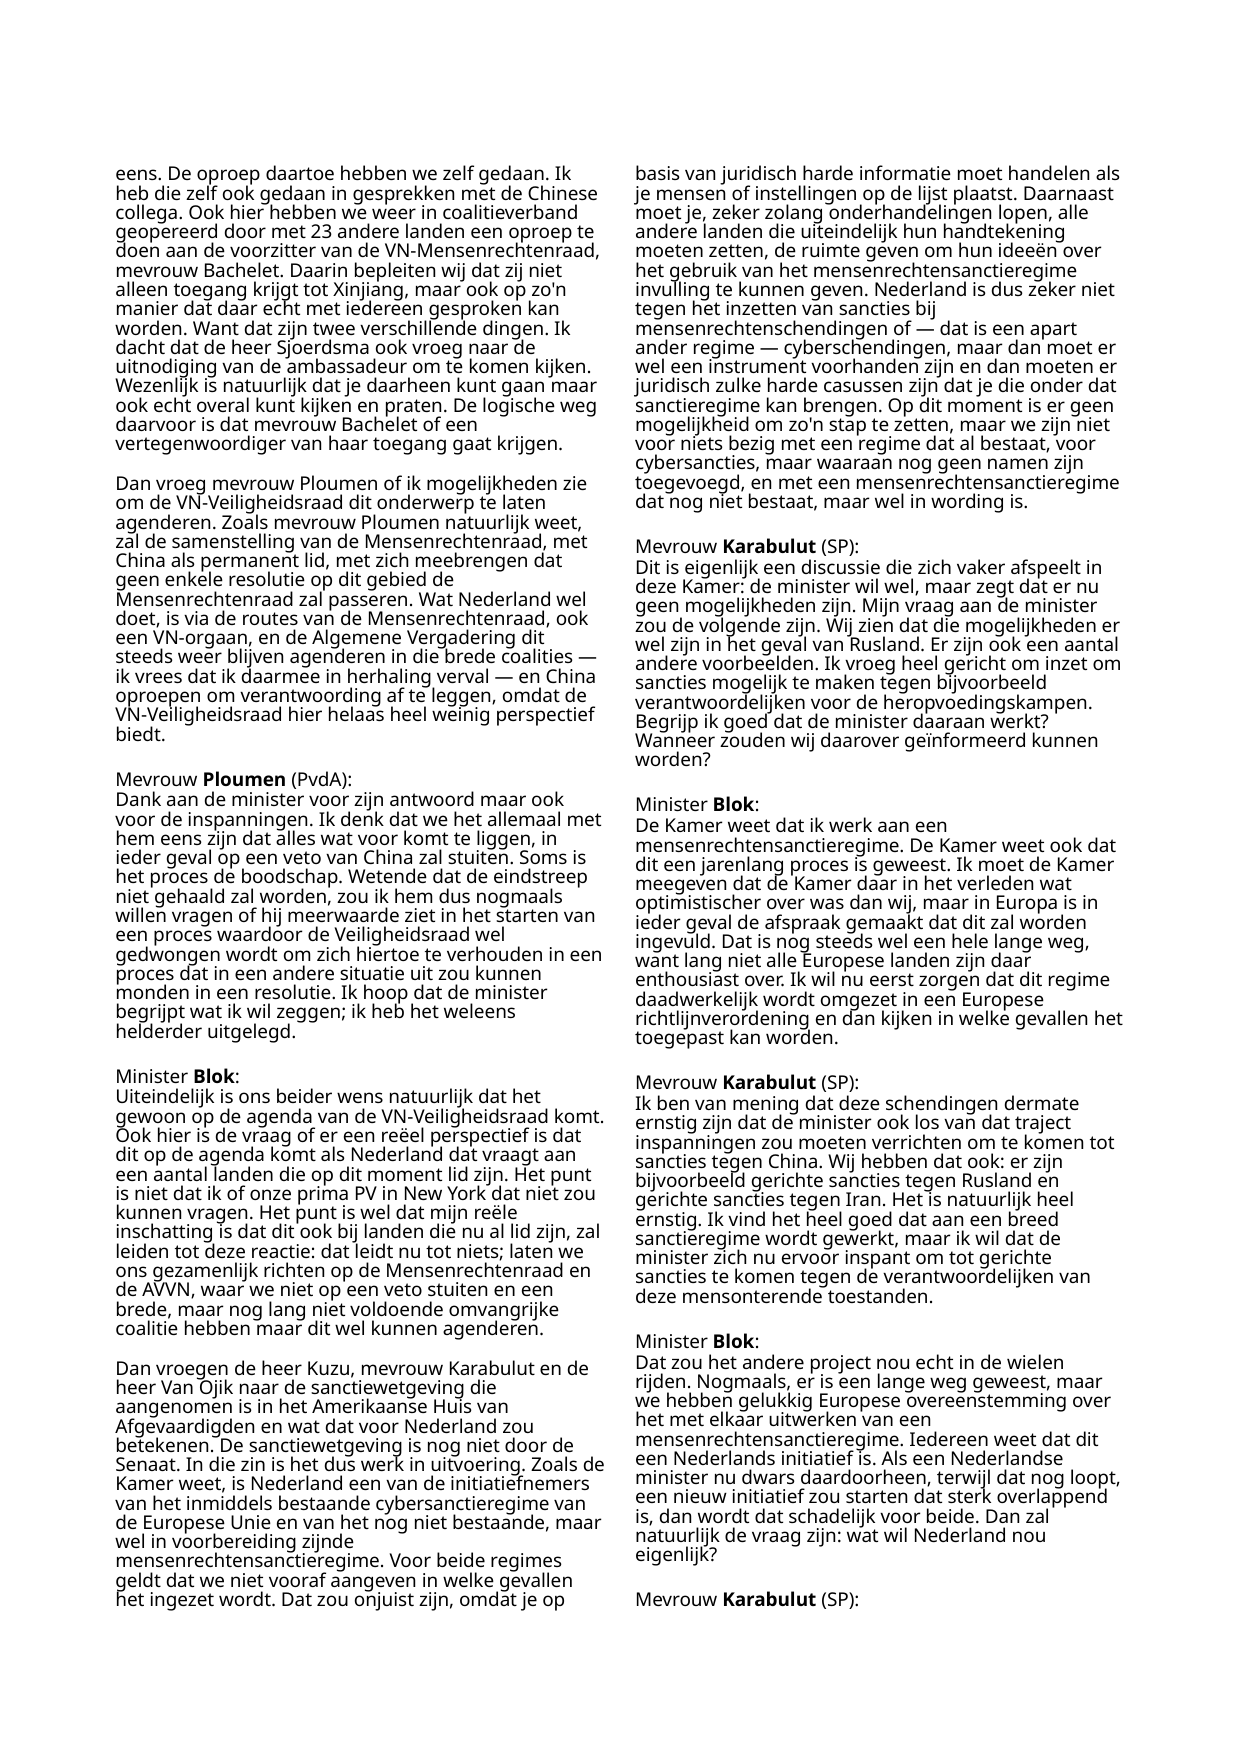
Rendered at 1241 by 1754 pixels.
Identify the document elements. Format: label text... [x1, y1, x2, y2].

text De Kamer weet dat ik werk aan een mensenrechtensanctieregime. De Kamer weet ook dat dit een jarenlang proces is geweest. Ik moet de Kamer meegeven dat de Kamer daar in het verleden wat optimistischer over was dan wij, maar in Europa is in ieder geval de afspraak gemaakt dat dit zal worden ingevuld. Dat is nog steeds wel een hele lange weg, want lang niet alle Europese landen zijn daar enthousiast over. Ik wil nu eerst zorgen dat dit regime daadwerkelijk wordt omgezet in een Europese richtlijnverordening en dan kijken in welke gevallen het toegepast kan worden. [635, 817, 1125, 1048]
text eens. De oproep daartoe hebben we zelf gedaan. Ik heb die zelf ook gedaan in gesprekken met de Chinese collega. Ook hier hebben we weer in coalitieverband geopereerd door met 23 andere landen een oproep te doen aan de voorzitter van de VN-Mensenrechtenraad, mevrouw Bachelet. Daarin bepleiten wij dat zij niet alleen toegang krijgt tot Xinjiang, maar ook op zo'n manier dat daar echt met iedereen gesproken kan worden. Want dat zijn twee verschillende dingen. Ik dacht dat de heer Sjoerdsma ook vroeg naar de uitnodiging van de ambassadeur om te komen kijken. Wezenlijk is natuurlijk dat je daarheen kunt gaan maar ook echt overal kunt kijken en praten. De logische weg daarvoor is dat mevrouw Bachelet of een vertegenwoordiger van haar toegang gaat krijgen. [115, 165, 605, 454]
text basis van juridisch harde informatie moet handelen als je mensen of instellingen op de lijst plaatst. Daarnaast moet je, zeker zolang onderhandelingen lopen, alle andere landen die uiteindelijk hun handtekening moeten zetten, de ruimte geven om hun ideeën over het gebruik van het mensenrechtensanctieregime invulling te kunnen geven. Nederland is dus zeker niet tegen het inzetten van sancties bij mensenrechtenschendingen of — dat is een apart ander regime — cyberschendingen, maar dan moet er wel een instrument voorhanden zijn en dan moeten er juridisch zulke harde casussen zijn dat je die onder dat sanctieregime kan brengen. Op dit moment is er geen mogelijkheid om zo'n stap te zetten, maar we zijn niet voor niets bezig met een regime dat al bestaat, voor cybersancties, maar waaraan nog geen namen zijn toegevoegd, en met een mensenrechtensanctieregime dat nog niet bestaat, maar wel in wording is. [635, 165, 1125, 512]
text Minister Blok: [635, 792, 1125, 817]
text Dank aan de minister voor zijn antwoord maar ook voor de inspanningen. Ik denk dat we het allemaal met hem eens zijn dat alles wat voor komt te liggen, in ieder geval op een veto van China zal stuiten. Soms is het proces de boodschap. Wetende dat de eindstreep niet gehaald zal worden, zou ik hem dus nogmaals willen vragen of hij meerwaarde ziet in het starten van een proces waardoor de Veiligheidsraad wel gedwongen wordt om zich hiertoe te verhouden in een proces dat in een andere situatie uit zou kunnen monden in een resolutie. Ik hoop dat de minister begrijpt wat ik wil zeggen; ik heb het weleens helderder uitgelegd. [115, 791, 605, 1042]
text Minister Blok: [115, 1063, 605, 1088]
text Dan vroegen de heer Kuzu, mevrouw Karabulut en de heer Van Ojik naar de sanctiewetgeving die aangenomen is in het Amerikaanse Huis van Afgevaardigden en wat dat voor Nederland zou betekenen. De sanctiewetgeving is nog niet door de Senaat. In die zin is het dus werk in uitvoering. Zoals de Kamer weet, is Nederland een van de initiatiefnemers van het inmiddels bestaande cybersanctieregime van de Europese Unie en van het nog niet bestaande, maar wel in voorbereiding zijnde mensenrechtensanctieregime. Voor beide regimes geldt dat we niet vooraf aangeven in welke gevallen het ingezet wordt. Dat zou onjuist zijn, omdat je op [115, 1360, 605, 1610]
text Dat zou het andere project nou echt in de wielen rijden. Nogmaals, er is een lange weg geweest, maar we hebben gelukkig Europese overeenstemming over het met elkaar uitwerken van een mensenrechtensanctieregime. Iedereen weet dat dit een Nederlands initiatief is. Als een Nederlandse minister nu dwars daardoorheen, terwijl dat nog loopt, een nieuw initiatief zou starten dat sterk overlappend is, dan wordt dat schadelijk voor beide. Dan zal natuurlijk de vraag zijn: wat wil Nederland nou eigenlijk? [635, 1354, 1125, 1566]
text Mevrouw Karabulut (SP): [635, 1586, 1125, 1612]
text Dit is eigenlijk een discussie die zich vaker afspeelt in deze Kamer: de minister wil wel, maar zegt dat er nu geen mogelijkheden zijn. Mijn vraag aan de minister zou de volgende zijn. Wij zien dat die mogelijkheden er wel zijn in het geval van Rusland. Er zijn ook een aantal andere voorbeelden. Ik vroeg heel gericht om inzet om sancties mogelijk te maken tegen bijvoorbeeld verantwoordelijken voor de heropvoedingskampen. Begrijp ik goed dat de minister daaraan werkt? Wanneer zouden wij daarover geïnformeerd kunnen worden? [635, 559, 1125, 771]
text Ik ben van mening dat deze schendingen dermate ernstig zijn dat de minister ook los van dat traject inspanningen zou moeten verrichten om te komen tot sancties tegen China. Wij hebben dat ook: er zijn bijvoorbeeld gerichte sancties tegen Rusland en gerichte sancties tegen Iran. Het is natuurlijk heel ernstig. Ik vind het heel goed dat aan een breed sanctieregime wordt gewerkt, maar ik wil dat de minister zich nu ervoor inspant om tot gerichte sancties te komen tegen de verantwoordelijken van deze mensonterende toestanden. [635, 1095, 1125, 1307]
text Mevrouw Karabulut (SP): [635, 1069, 1125, 1095]
text Minister Blok: [635, 1328, 1125, 1354]
text Mevrouw Ploumen (PvdA): [115, 766, 605, 791]
text Uiteindelijk is ons beider wens natuurlijk dat het gewoon op de agenda van de VN-Veiligheidsraad komt. Ook hier is de vraag of er een reëel perspectief is dat dit op de agenda komt als Nederland dat vraagt aan een aantal landen die op dit moment lid zijn. Het punt is niet dat ik of onze prima PV in New York dat niet zou kunnen vragen. Het punt is wel dat mijn reële inschatting is dat dit ook bij landen die nu al lid zijn, zal leiden tot deze reactie: dat leidt nu tot niets; laten we ons gezamenlijk richten op de Mensenrechtenraad en de AVVN, waar we niet op een veto stuiten en een brede, maar nog lang niet voldoende omvangrijke coalitie hebben maar dit wel kunnen agenderen. [115, 1088, 605, 1339]
text Dan vroeg mevrouw Ploumen of ik mogelijkheden zie om de VN-Veiligheidsraad dit onderwerp te laten agenderen. Zoals mevrouw Ploumen natuurlijk weet, zal de samenstelling van de Mensenrechtenraad, met China als permanent lid, met zich meebrengen dat geen enkele resolutie op dit gebied de Mensenrechtenraad zal passeren. Wat Nederland wel doet, is via de routes van de Mensenrechtenraad, ook een VN-orgaan, en de Algemene Vergadering dit steeds weer blijven agenderen in die brede coalities — ik vrees dat ik daarmee in herhaling verval — en China oproepen om verantwoording af te leggen, omdat de VN-Veiligheidsraad hier helaas heel weinig perspectief biedt. [115, 475, 605, 745]
text Mevrouw Karabulut (SP): [635, 533, 1125, 559]
